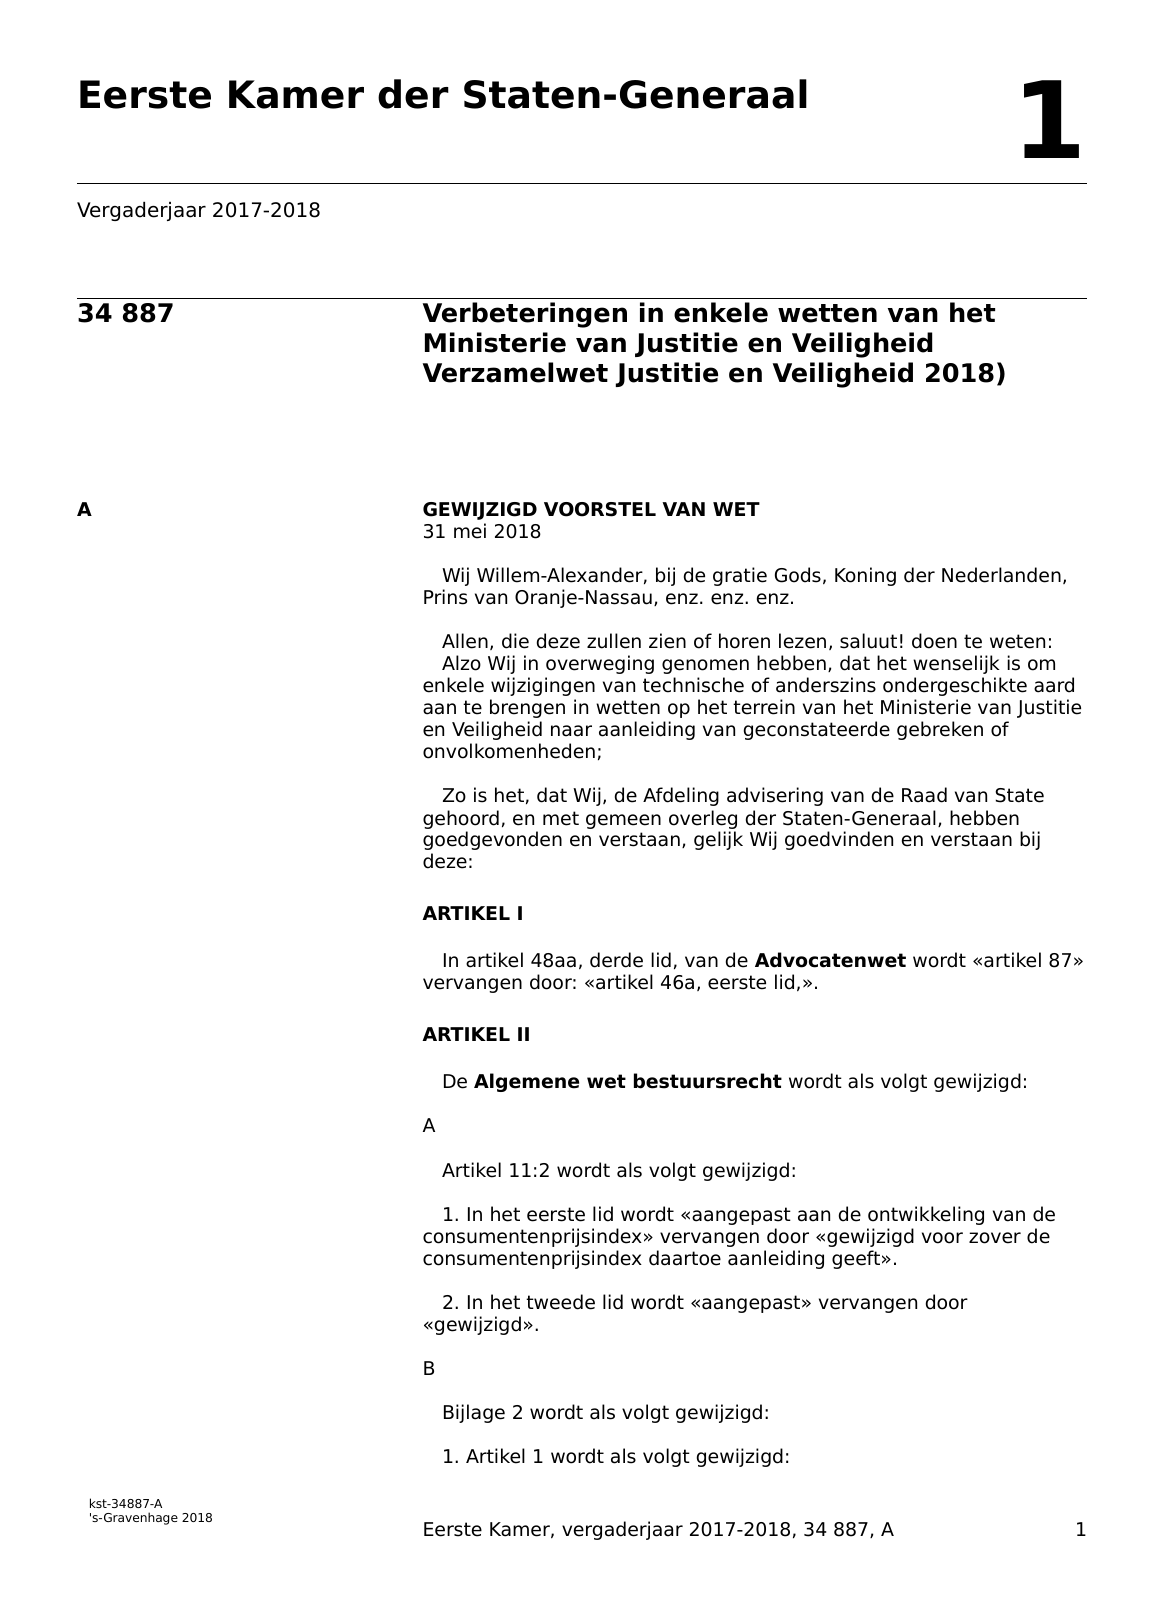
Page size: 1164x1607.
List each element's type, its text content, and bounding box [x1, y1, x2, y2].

text Bijlage 2 wordt als volgt gewijzigd: [422, 1402, 1087, 1424]
subtitle A GEWIJZIGD VOORSTEL VAN WET [77, 499, 1087, 521]
table_cell Vergaderjaar 2017-2018 [77, 184, 1087, 298]
text De Algemene wet bestuursrecht wordt als volgt gewijzigd: [422, 1071, 1087, 1093]
text 1. Artikel 1 wordt als volgt gewijzigd: [422, 1446, 1087, 1468]
table_header 1 [886, 59, 1087, 183]
text Alzo Wij in overweging genomen hebben, dat het wenselijk is om enkele wijzigingen van technische of anderszins ondergeschikte aard aan te brengen in wetten op het terrein van het Ministerie van Justitie en Veiligheid naar aanleiding van geconstateerde gebreken of onvolkomenheden; [422, 653, 1087, 763]
text 1. In het eerste lid wordt «aangepast aan de ontwikkeling van de consumentenprijsindex» vervangen door «gewijzigd voor zover de consumentenprijsindex daartoe aanleiding geeft». [422, 1204, 1087, 1270]
subtitle 34 887 Verbeteringen in enkele wetten van het Ministerie van Justitie en Veiligheid Verzamelwet Justitie en Veiligheid 2018) [77, 299, 1087, 388]
text 's-Gravenhage 2018 [88, 1511, 323, 1525]
subtitle ARTIKEL II [422, 1024, 1087, 1046]
text B [422, 1358, 1087, 1380]
text A [422, 1115, 1087, 1137]
subtitle ARTIKEL I [422, 903, 1087, 925]
text Zo is het, dat Wij, de Afdeling advisering van de Raad van State gehoord, en met gemeen overleg der Staten-Generaal, hebben goedgevonden en verstaan, gelijk Wij goedvinden en verstaan bij deze: [422, 785, 1087, 873]
text 2. In het tweede lid wordt «aangepast» vervangen door «gewijzigd». [422, 1292, 1087, 1336]
text In artikel 48aa, derde lid, van de Advocatenwet wordt «artikel 87» vervangen door: «artikel 46a, eerste lid,». [422, 950, 1087, 994]
table_header Eerste Kamer der Staten-Generaal [77, 59, 886, 183]
text kst-34887-A [88, 1497, 323, 1511]
text Wij Willem-Alexander, bij de gratie Gods, Koning der Nederlanden, Prins van Oranje-Nassau, enz. enz. enz. [422, 565, 1087, 609]
text Artikel 11:2 wordt als volgt gewijzigd: [422, 1159, 1087, 1182]
text Allen, die deze zullen zien of horen lezen, saluut! doen te weten: [422, 631, 1087, 653]
text 31 mei 2018 [422, 521, 1087, 543]
